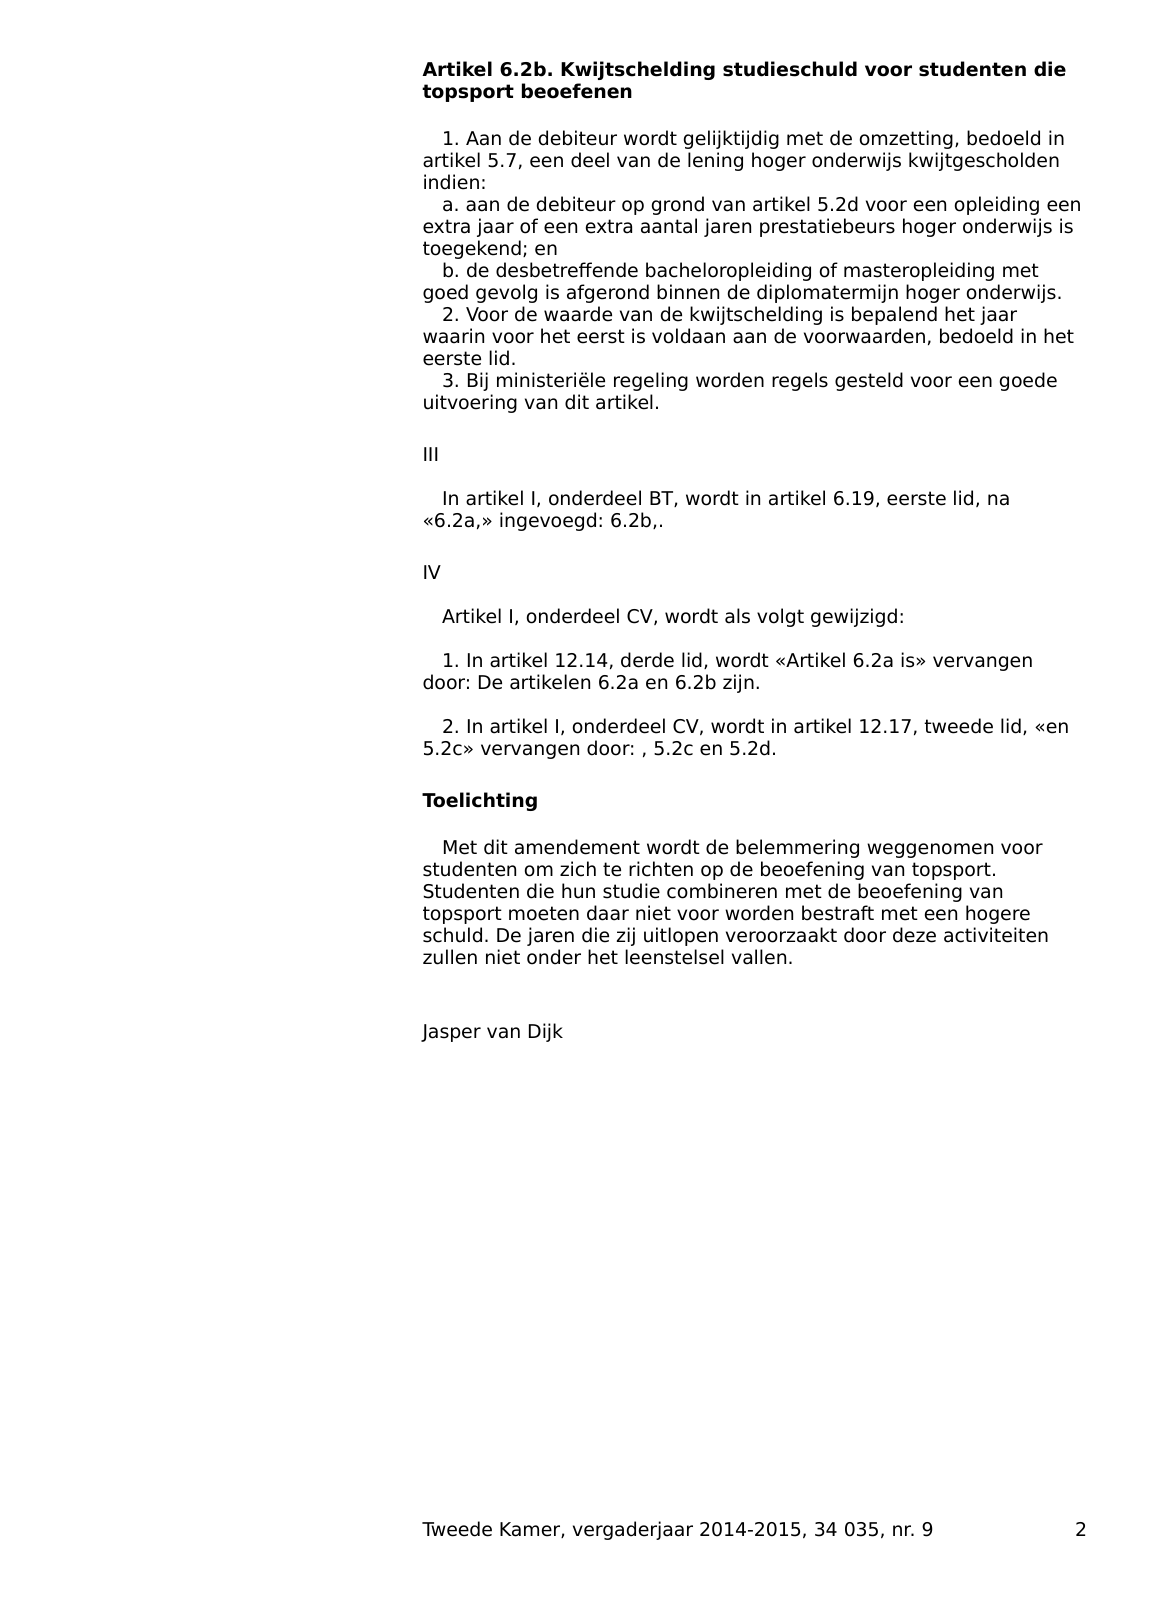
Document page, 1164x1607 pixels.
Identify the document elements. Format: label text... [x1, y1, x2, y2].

text 2. In artikel I, onderdeel CV, wordt in artikel 12.17, tweede lid, «en 5.2c» vervangen door: , 5.2c en 5.2d. [422, 716, 1087, 760]
text 1. In artikel 12.14, derde lid, wordt «Artikel 6.2a is» vervangen door: De artikelen 6.2a en 6.2b zijn. [422, 650, 1087, 694]
text In artikel I, onderdeel BT, wordt in artikel 6.19, eerste lid, na «6.2a,» ingevoegd: 6.2b,. [422, 488, 1087, 532]
subtitle Artikel 6.2b. Kwijtschelding studieschuld voor studenten die topsport beoefenen [422, 59, 1087, 103]
text Artikel I, onderdeel CV, wordt als volgt gewijzigd: [422, 606, 1087, 628]
text Jasper van Dijk [422, 999, 1087, 1043]
subtitle Toelichting [422, 790, 1087, 812]
text 3. Bij ministeriële regeling worden regels gesteld voor een goede uitvoering van dit artikel. [422, 370, 1087, 414]
text a. aan de debiteur op grond van artikel 5.2d voor een opleiding een extra jaar of een extra aantal jaren prestatiebeurs hoger onderwijs is toegekend; en [422, 194, 1087, 260]
subtitle III [422, 444, 1087, 466]
subtitle IV [422, 562, 1087, 584]
text b. de desbetreffende bacheloropleiding of masteropleiding met goed gevolg is afgerond binnen de diplomatermijn hoger onderwijs. [422, 260, 1087, 304]
text Met dit amendement wordt de belemmering weggenomen voor studenten om zich te richten op de beoefening van topsport. Studenten die hun studie combineren met de beoefening van topsport moeten daar niet voor worden bestraft met een hogere schuld. De jaren die zij uitlopen veroorzaakt door deze activiteiten zullen niet onder het leenstelsel vallen. [422, 837, 1087, 969]
text 1. Aan de debiteur wordt gelijktijdig met de omzetting, bedoeld in artikel 5.7, een deel van de lening hoger onderwijs kwijtgescholden indien: [422, 128, 1087, 194]
text 2. Voor de waarde van de kwijtschelding is bepalend het jaar waarin voor het eerst is voldaan aan de voorwaarden, bedoeld in het eerste lid. [422, 304, 1087, 370]
